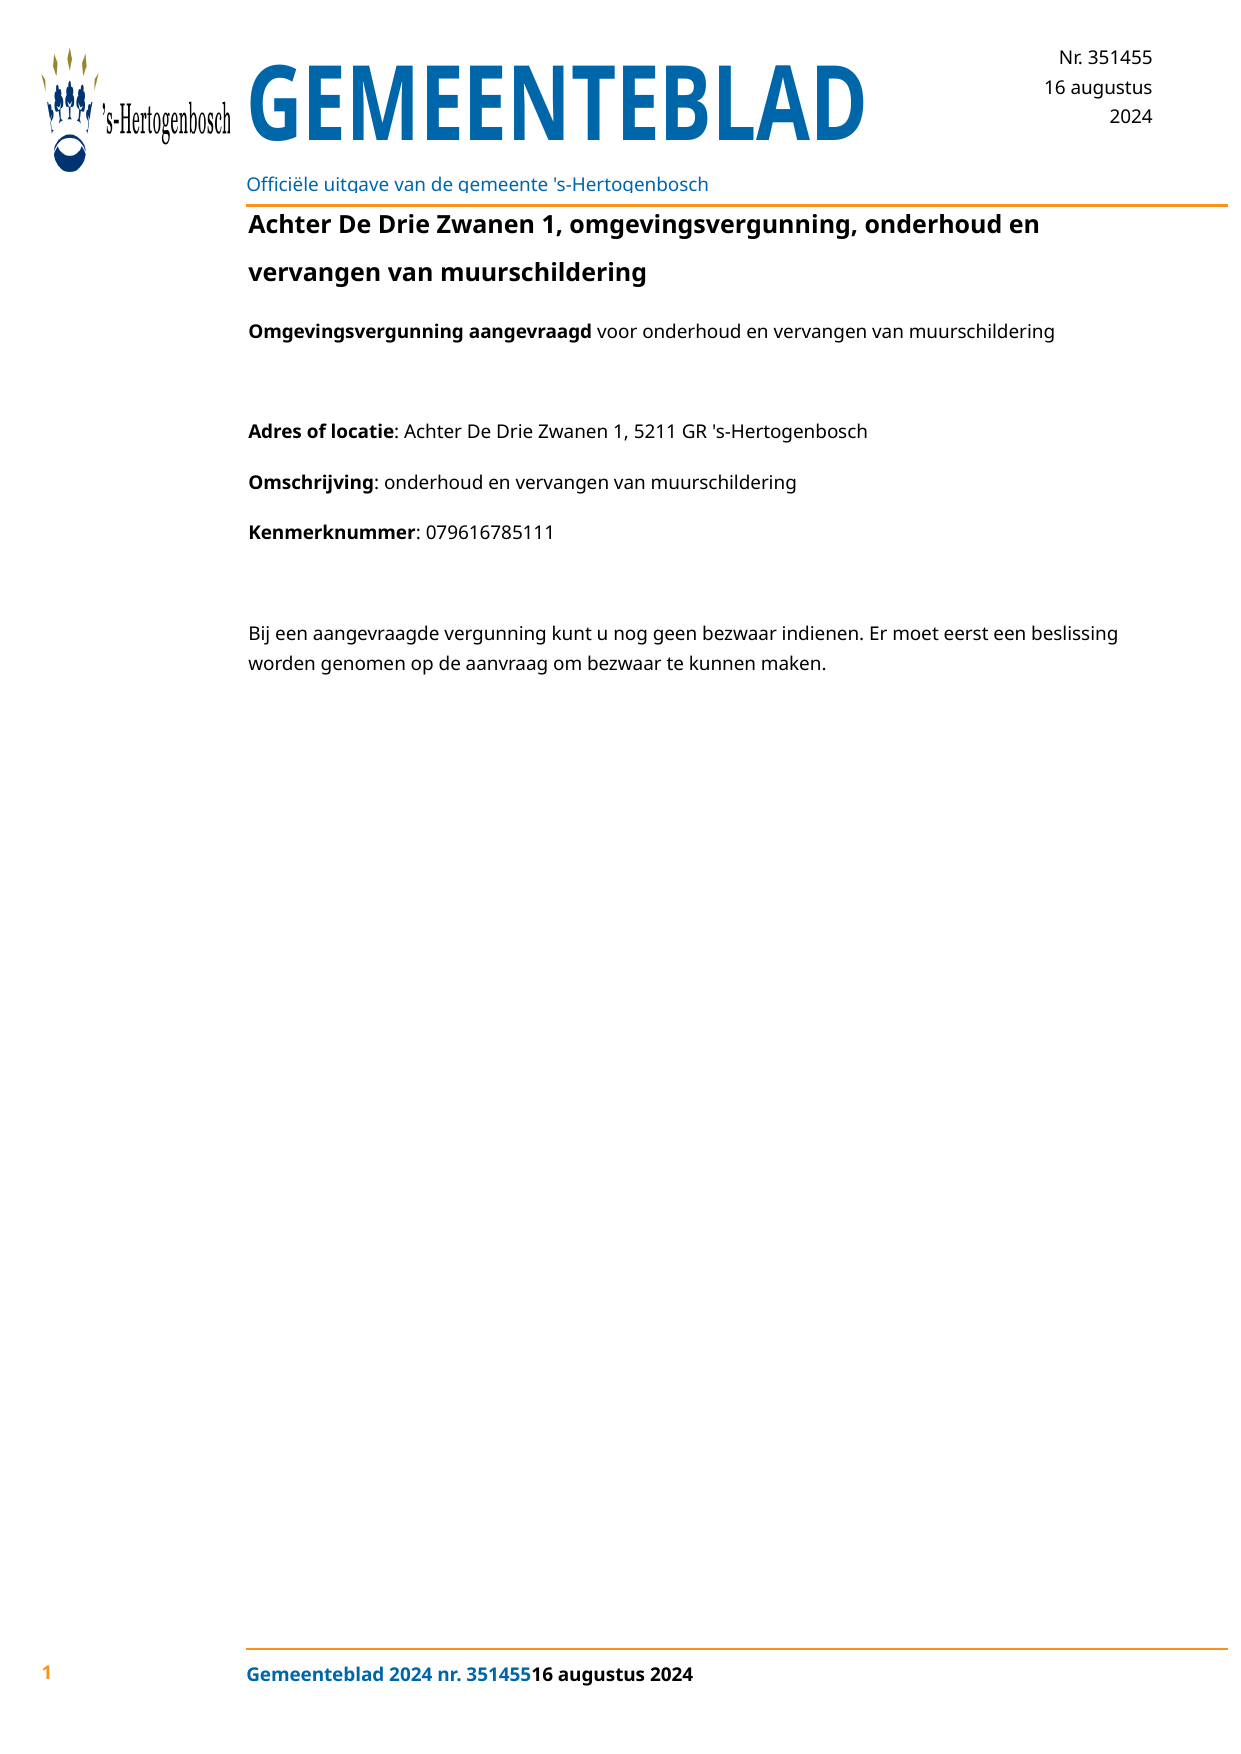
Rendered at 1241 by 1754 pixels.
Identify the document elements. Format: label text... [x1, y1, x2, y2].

text Kenmerknummer: 079616785111 [248, 519, 1152, 545]
text Achter De Drie Zwanen 1, omgevingsvergunning, onderhoud en vervangen van muurschildering [248, 207, 1152, 288]
text Omgevingsvergunning aangevraagd voor onderhoud en vervangen van muurschildering [248, 318, 1152, 344]
picture [41, 47, 231, 172]
text Bij een aangevraagde vergunning kunt u nog geen bezwaar indienen. Er moet eerst een beslissing worden genomen op de aanvraag om bezwaar te kunnen maken. [248, 620, 1152, 676]
text Adres of locatie: Achter De Drie Zwanen 1, 5211 GR 's-Hertogenbosch [248, 419, 1152, 444]
text Omschrijving: onderhoud en vervangen van muurschildering [248, 469, 1152, 495]
